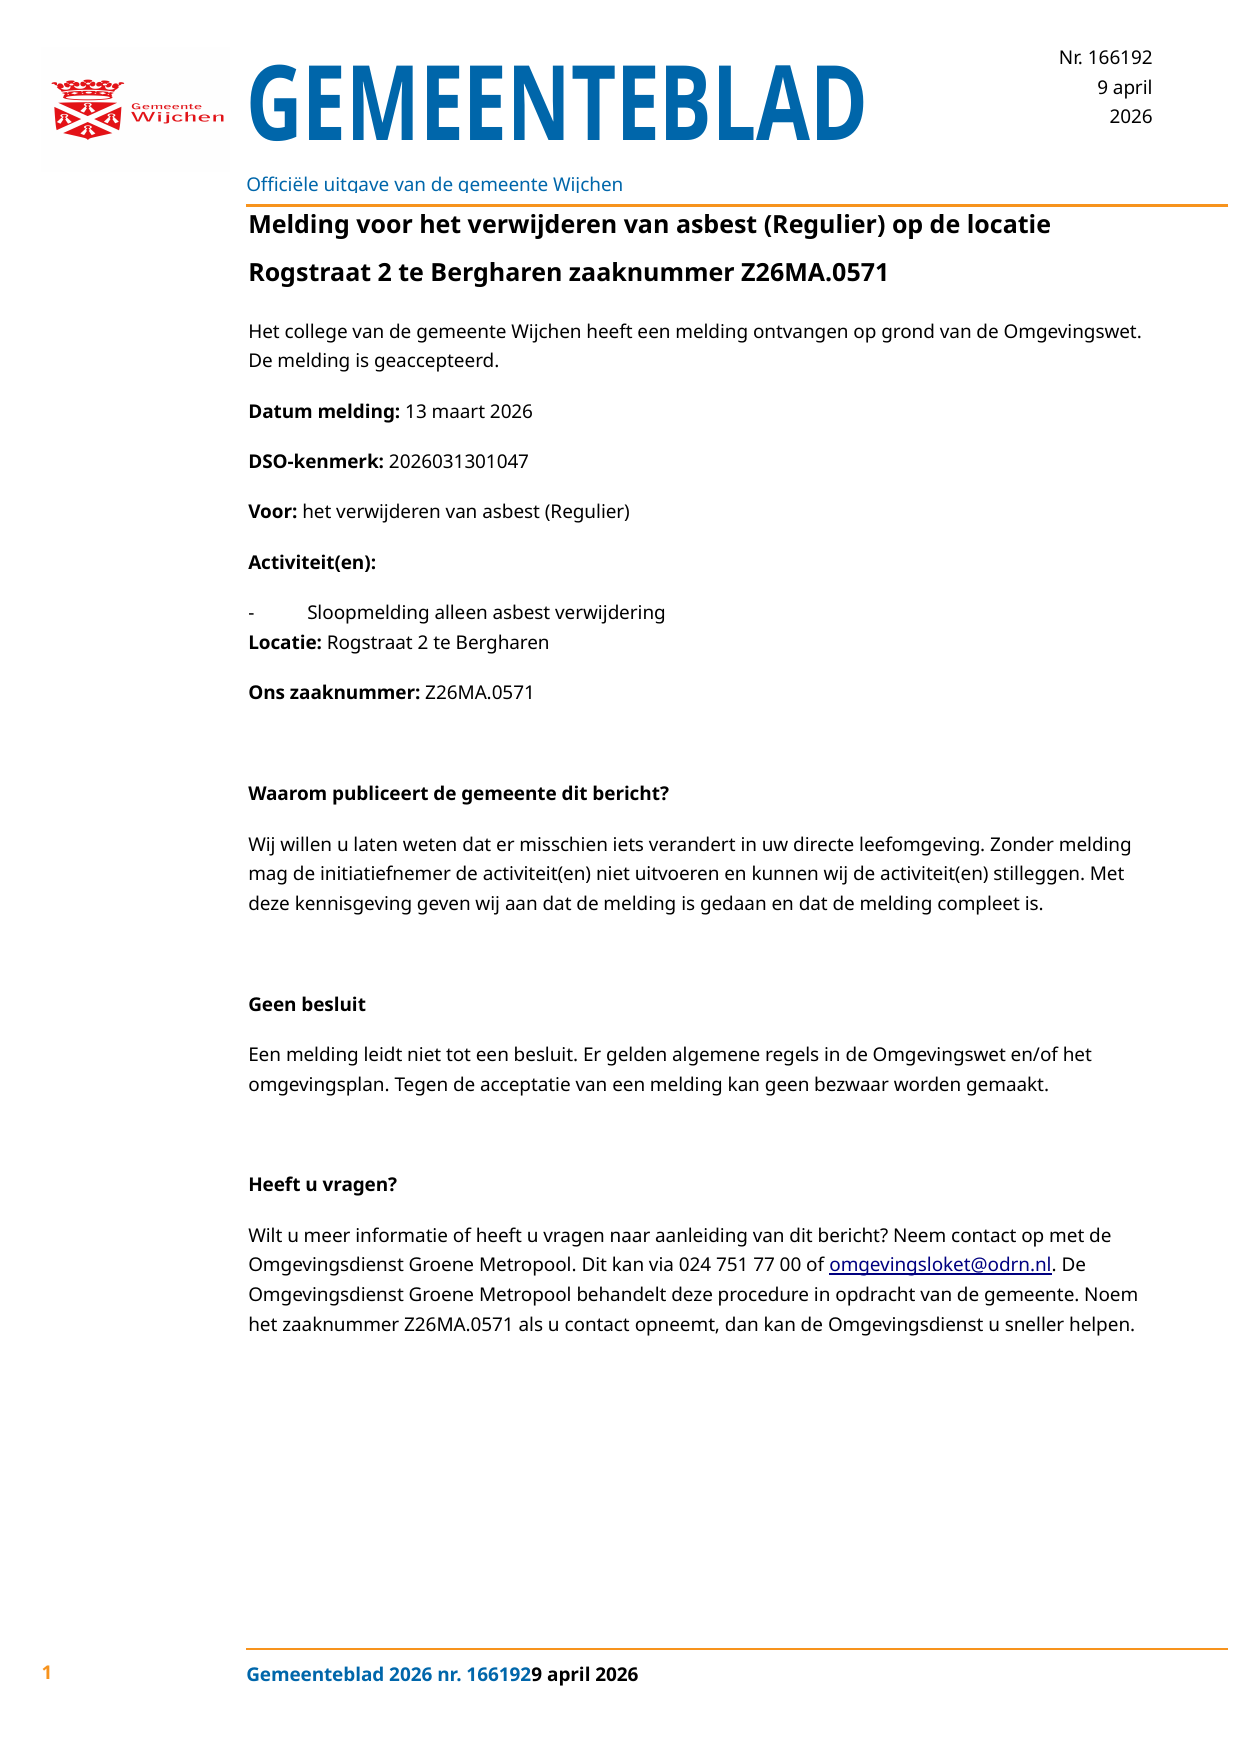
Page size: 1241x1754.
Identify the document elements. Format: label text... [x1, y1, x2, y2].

text Activiteit(en): [248, 549, 1152, 575]
text Voor: het verwijderen van asbest (Regulier) [248, 499, 1152, 524]
text Waarom publiceert de gemeente dit bericht? [248, 780, 1152, 806]
picture [41, 47, 231, 172]
list Sloopmelding alleen asbest verwijdering [248, 599, 1152, 625]
text Geen besluit [248, 991, 1152, 1017]
text Datum melding: 13 maart 2026 [248, 398, 1152, 424]
text Het college van de gemeente Wijchen heeft een melding ontvangen op grond van de Omgevingswet. De melding is geaccepteerd. [248, 318, 1152, 373]
text Een melding leidt niet tot een besluit. Er gelden algemene regels in de Omgevingswet en/of het omgevingsplan. Tegen de acceptatie van een melding kan geen bezwaar worden gemaakt. [248, 1041, 1152, 1097]
text Ons zaaknummer: Z26MA.0571 [248, 679, 1152, 705]
text Wilt u meer informatie of heeft u vragen naar aanleiding van dit bericht? Neem contact op met de Omgevingsdienst Groene Metropool. Dit kan via 024 751 77 00 of omgevingsloket@odrn.nl. De Omgevingsdienst Groene Metropool behandelt deze procedure in opdracht van de gemeente. Noem het zaaknummer Z26MA.0571 als u contact opneemt, dan kan de Omgevingsdienst u sneller helpen. [248, 1222, 1152, 1337]
text Heeft u vragen? [248, 1172, 1152, 1197]
text Wij willen u laten weten dat er misschien iets verandert in uw directe leefomgeving. Zonder melding mag de initiatiefnemer de activiteit(en) niet uitvoeren en kunnen wij de activiteit(en) stilleggen. Met deze kennisgeving geven wij aan dat de melding is gedaan en dat de melding compleet is. [248, 831, 1152, 916]
text Locatie: Rogstraat 2 te Bergharen [248, 629, 1152, 655]
text DSO-kenmerk: 2026031301047 [248, 448, 1152, 474]
text Melding voor het verwijderen van asbest (Regulier) op de locatie Rogstraat 2 te Bergharen zaaknummer Z26MA.0571 [248, 207, 1152, 288]
